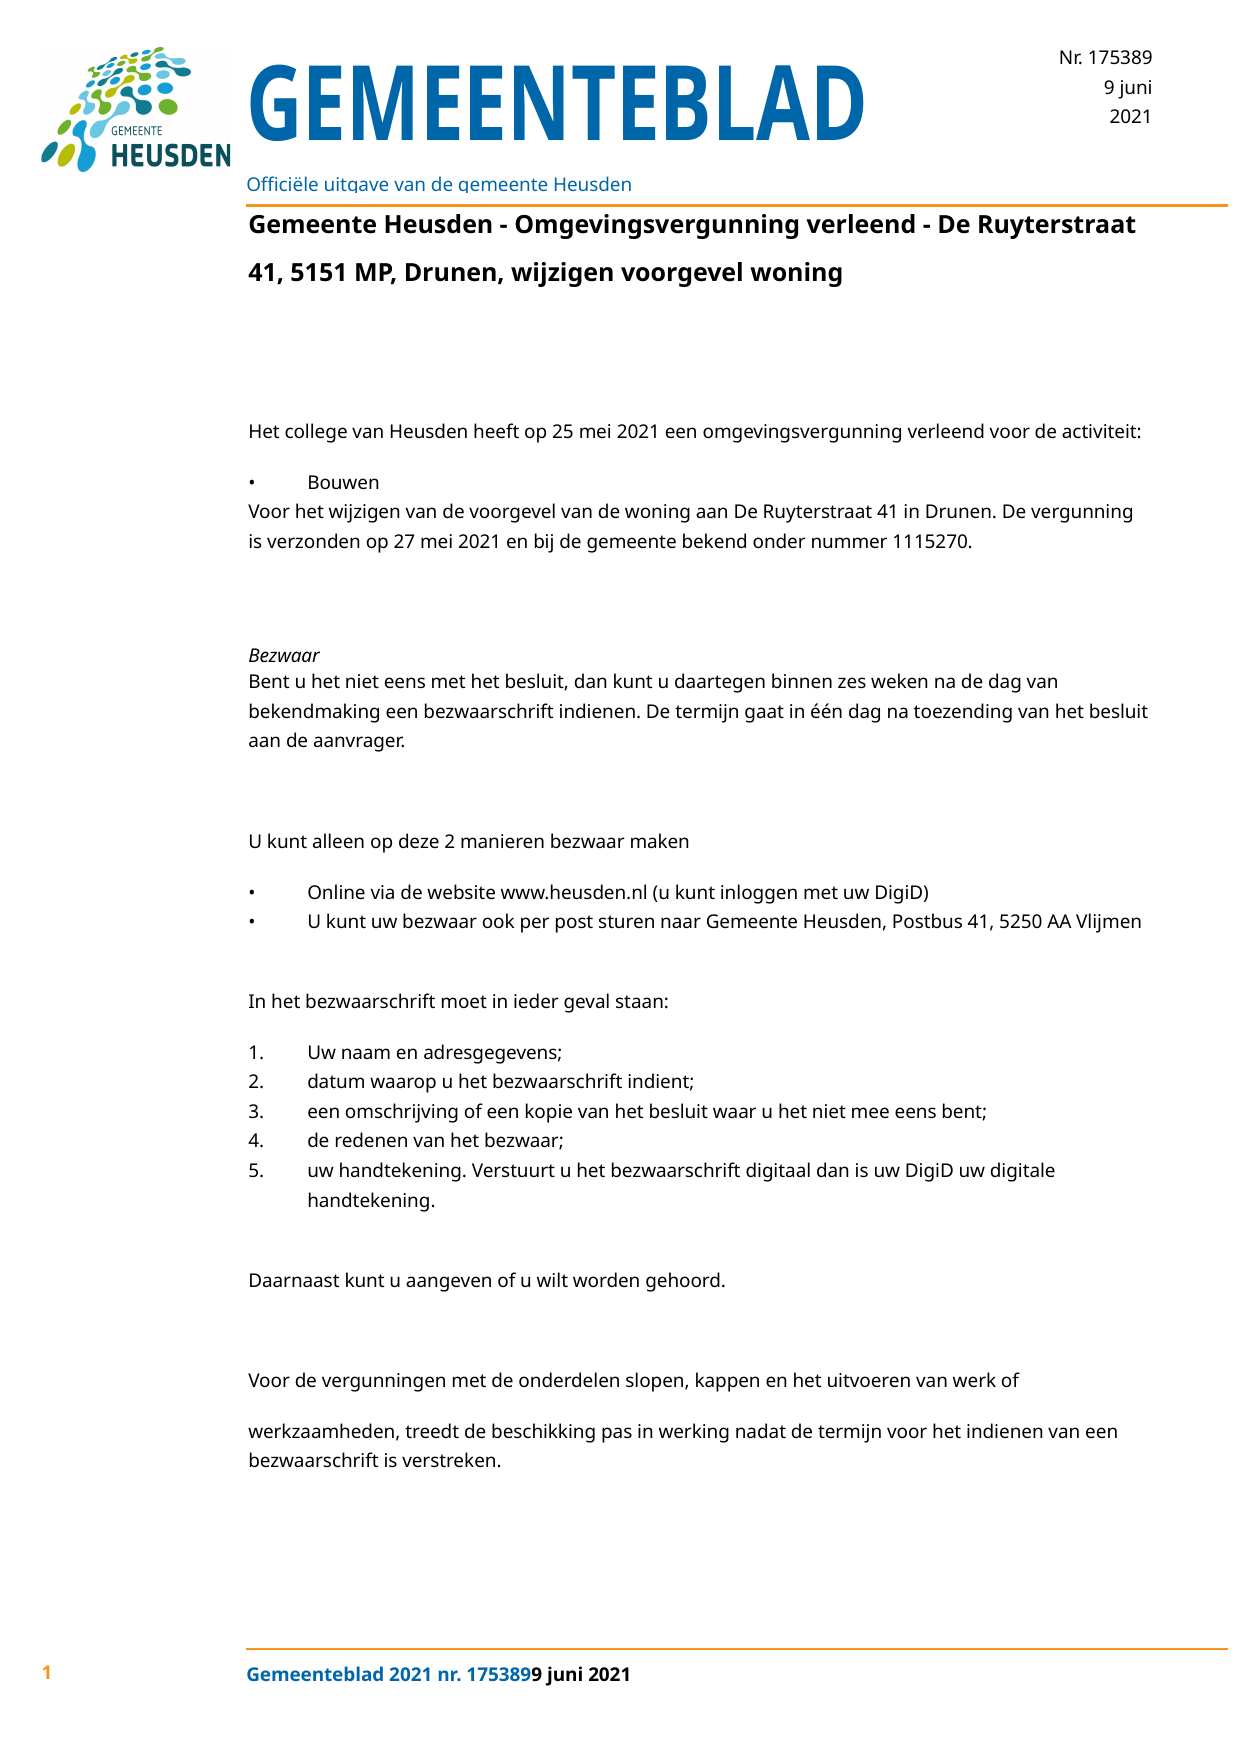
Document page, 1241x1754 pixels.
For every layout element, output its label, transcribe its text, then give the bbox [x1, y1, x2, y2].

text Het college van Heusden heeft op 25 mei 2021 een omgevingsvergunning verleend voor de activiteit: [248, 419, 1152, 444]
list uw handtekening. Verstuurt u het bezwaarschrift digitaal dan is uw DigiD uw digitale handtekening. [248, 1157, 1152, 1212]
text werkzaamheden, treedt de beschikking pas in werking nadat de termijn voor het indienen van een bezwaarschrift is verstreken. [248, 1418, 1152, 1473]
list U kunt uw bezwaar ook per post sturen naar Gemeente Heusden, Postbus 41, 5250 AA Vlijmen [248, 908, 1152, 934]
text Bezwaar [248, 643, 1152, 668]
list datum waarop u het bezwaarschrift indient; [248, 1068, 1152, 1094]
list Online via de website www.heusden.nl (u kunt inloggen met uw DigiD) [248, 879, 1152, 904]
picture [41, 47, 231, 172]
list Bouwen [248, 469, 1152, 495]
list de redenen van het bezwaar; [248, 1128, 1152, 1153]
text Bent u het niet eens met het besluit, dan kunt u daartegen binnen zes weken na de dag van bekendmaking een bezwaarschrift indienen. De termijn gaat in één dag na toezending van het besluit aan de aanvrager. [248, 668, 1152, 753]
list Uw naam en adresgegevens; [248, 1039, 1152, 1064]
text Voor de vergunningen met de onderdelen slopen, kappen en het uitvoeren van werk of [248, 1368, 1152, 1393]
text U kunt alleen op deze 2 manieren bezwaar maken [248, 828, 1152, 854]
list een omschrijving of een kopie van het besluit waar u het niet mee eens bent; [248, 1098, 1152, 1124]
text In het bezwaarschrift moet in ieder geval staan: [248, 988, 1152, 1014]
text Voor het wijzigen van de voorgevel van de woning aan De Ruyterstraat 41 in Drunen. De vergunning is verzonden op 27 mei 2021 en bij de gemeente bekend onder nummer 1115270. [248, 499, 1152, 554]
text Daarnaast kunt u aangeven of u wilt worden gehoord. [248, 1267, 1152, 1292]
text Gemeente Heusden - Omgevingsvergunning verleend - De Ruyterstraat 41, 5151 MP, Drunen, wijzigen voorgevel woning [248, 207, 1152, 288]
